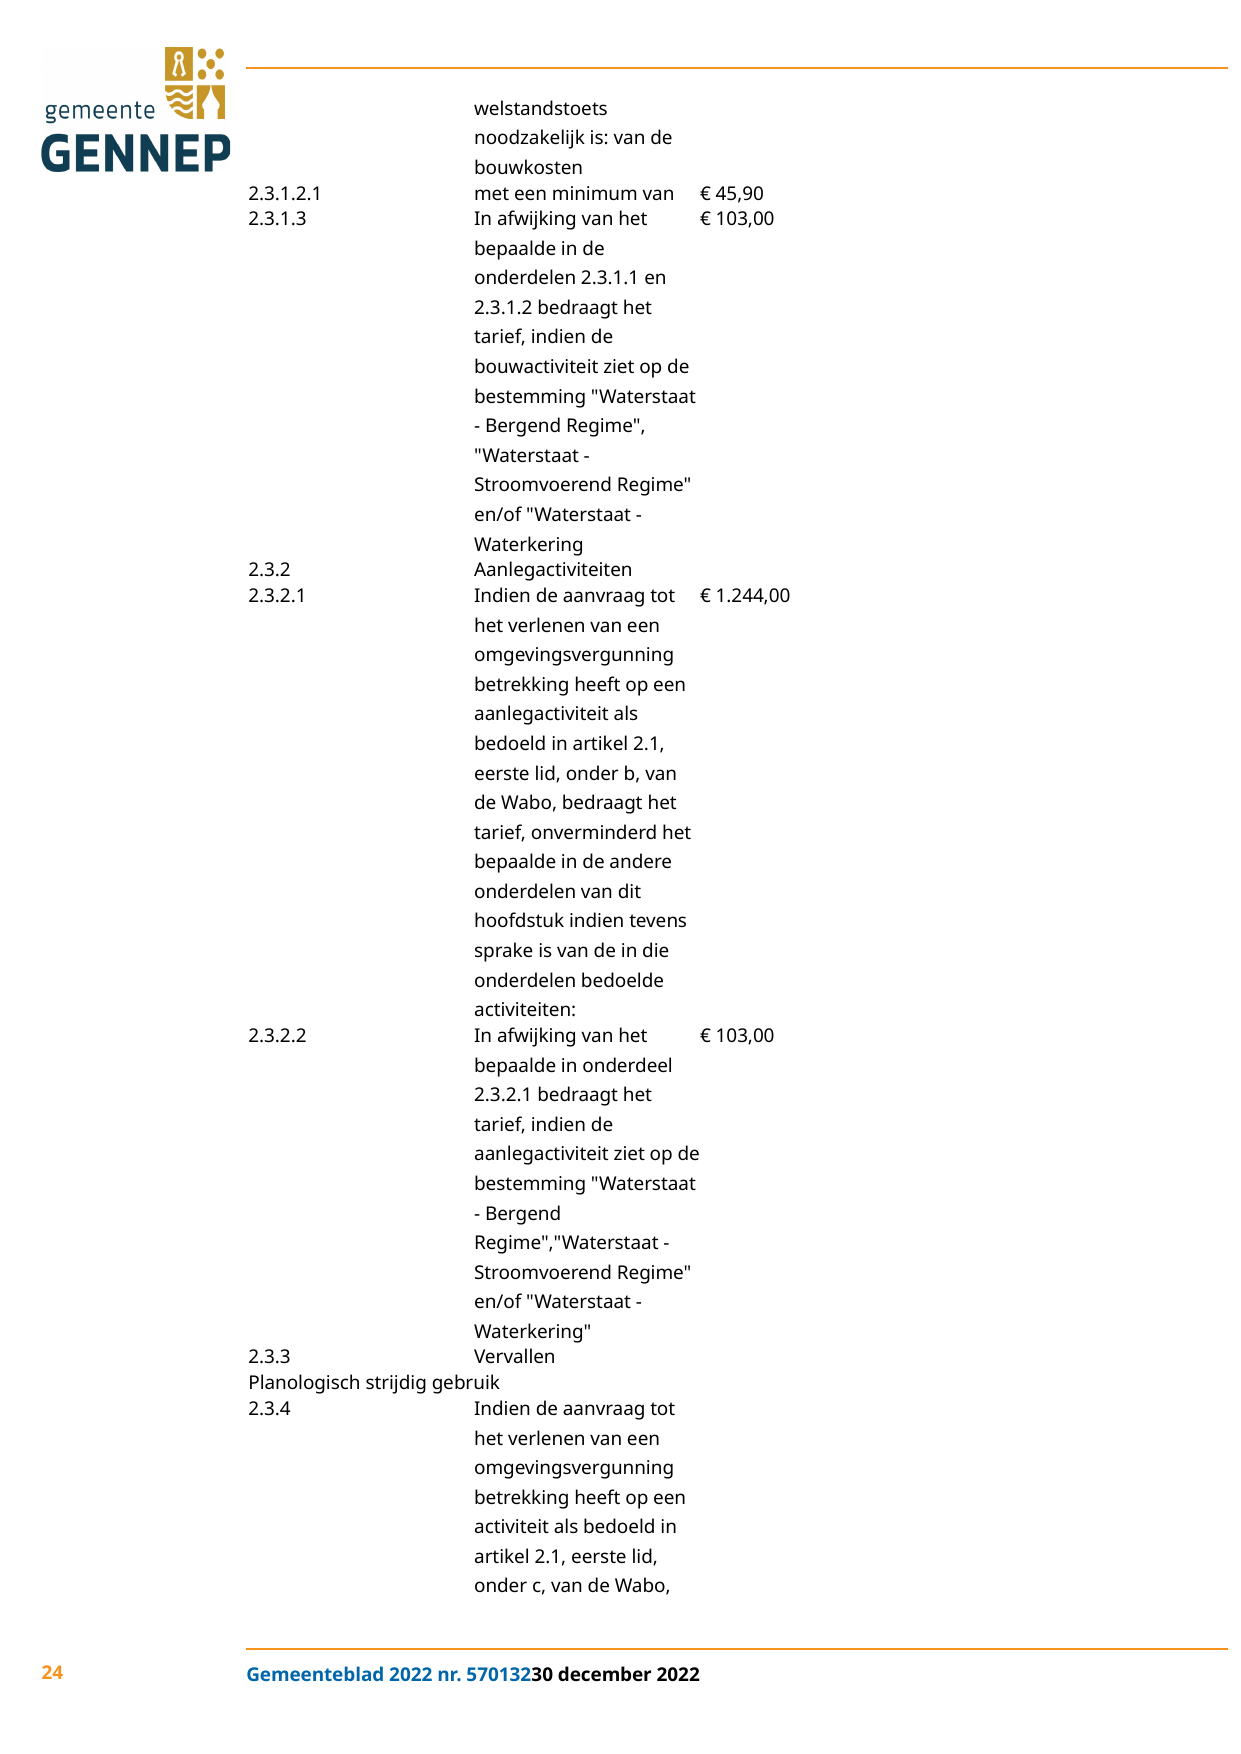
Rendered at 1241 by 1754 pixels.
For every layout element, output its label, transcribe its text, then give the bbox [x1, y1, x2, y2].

table_cell welstandstoets noodzakelijk is: van de bouwkosten [474, 95, 700, 180]
table_cell € 1.244,00 [700, 582, 926, 1022]
table_cell [926, 1344, 1152, 1369]
table_cell met een minimum van [474, 180, 700, 205]
table_cell Vervallen [474, 1344, 700, 1369]
table_cell [700, 1395, 926, 1598]
table_cell Planologisch strijdig gebruik [248, 1370, 926, 1395]
table_cell [926, 1022, 1152, 1344]
table_cell [700, 95, 926, 180]
table_cell 2.3.3 [248, 1344, 474, 1369]
table_cell Indien de aanvraag tot het verlenen van een omgevingsvergunning betrekking heeft op een activiteit als bedoeld in artikel 2.1, eerste lid, onder c, van de Wabo, [474, 1395, 700, 1598]
table_cell In afwijking van het bepaalde in de onderdelen 2.3.1.1 en 2.3.1.2 bedraagt het tarief, indien de bouwactiviteit ziet op de bestemming "Waterstaat - Bergend Regime", "Waterstaat - Stroomvoerend Regime" en/of "Waterstaat - Waterkering [474, 205, 700, 557]
picture [41, 47, 231, 172]
table_cell [926, 205, 1152, 557]
table_cell [926, 180, 1152, 205]
table_cell [700, 1344, 926, 1369]
table_cell In afwijking van het bepaalde in onderdeel 2.3.2.1 bedraagt het tarief, indien de aanlegactiviteit ziet op de bestemming "Waterstaat - Bergend Regime","Waterstaat - Stroomvoerend Regime" en/of "Waterstaat - Waterkering" [474, 1022, 700, 1344]
table_cell Aanlegactiviteiten [474, 557, 700, 582]
table_cell [700, 557, 926, 582]
table_cell [248, 95, 474, 180]
table_cell 2.3.2.1 [248, 582, 474, 1022]
table_cell 2.3.2.2 [248, 1022, 474, 1344]
table_cell [926, 557, 1152, 582]
table_cell 2.3.1.3 [248, 205, 474, 557]
table_cell Indien de aanvraag tot het verlenen van een omgevingsvergunning betrekking heeft op een aanlegactiviteit als bedoeld in artikel 2.1, eerste lid, onder b, van de Wabo, bedraagt het tarief, onverminderd het bepaalde in de andere onderdelen van dit hoofdstuk indien tevens sprake is van de in die onderdelen bedoelde activiteiten: [474, 582, 700, 1022]
table_cell [926, 1370, 1152, 1395]
table_cell € 103,00 [700, 205, 926, 557]
table_cell 2.3.2 [248, 557, 474, 582]
table_cell 2.3.1.2.1 [248, 180, 474, 205]
table_cell [926, 95, 1152, 180]
table_cell [926, 582, 1152, 1022]
table_cell € 103,00 [700, 1022, 926, 1344]
table_cell 2.3.4 [248, 1395, 474, 1598]
table_cell [926, 1395, 1152, 1598]
table_cell € 45,90 [700, 180, 926, 205]
